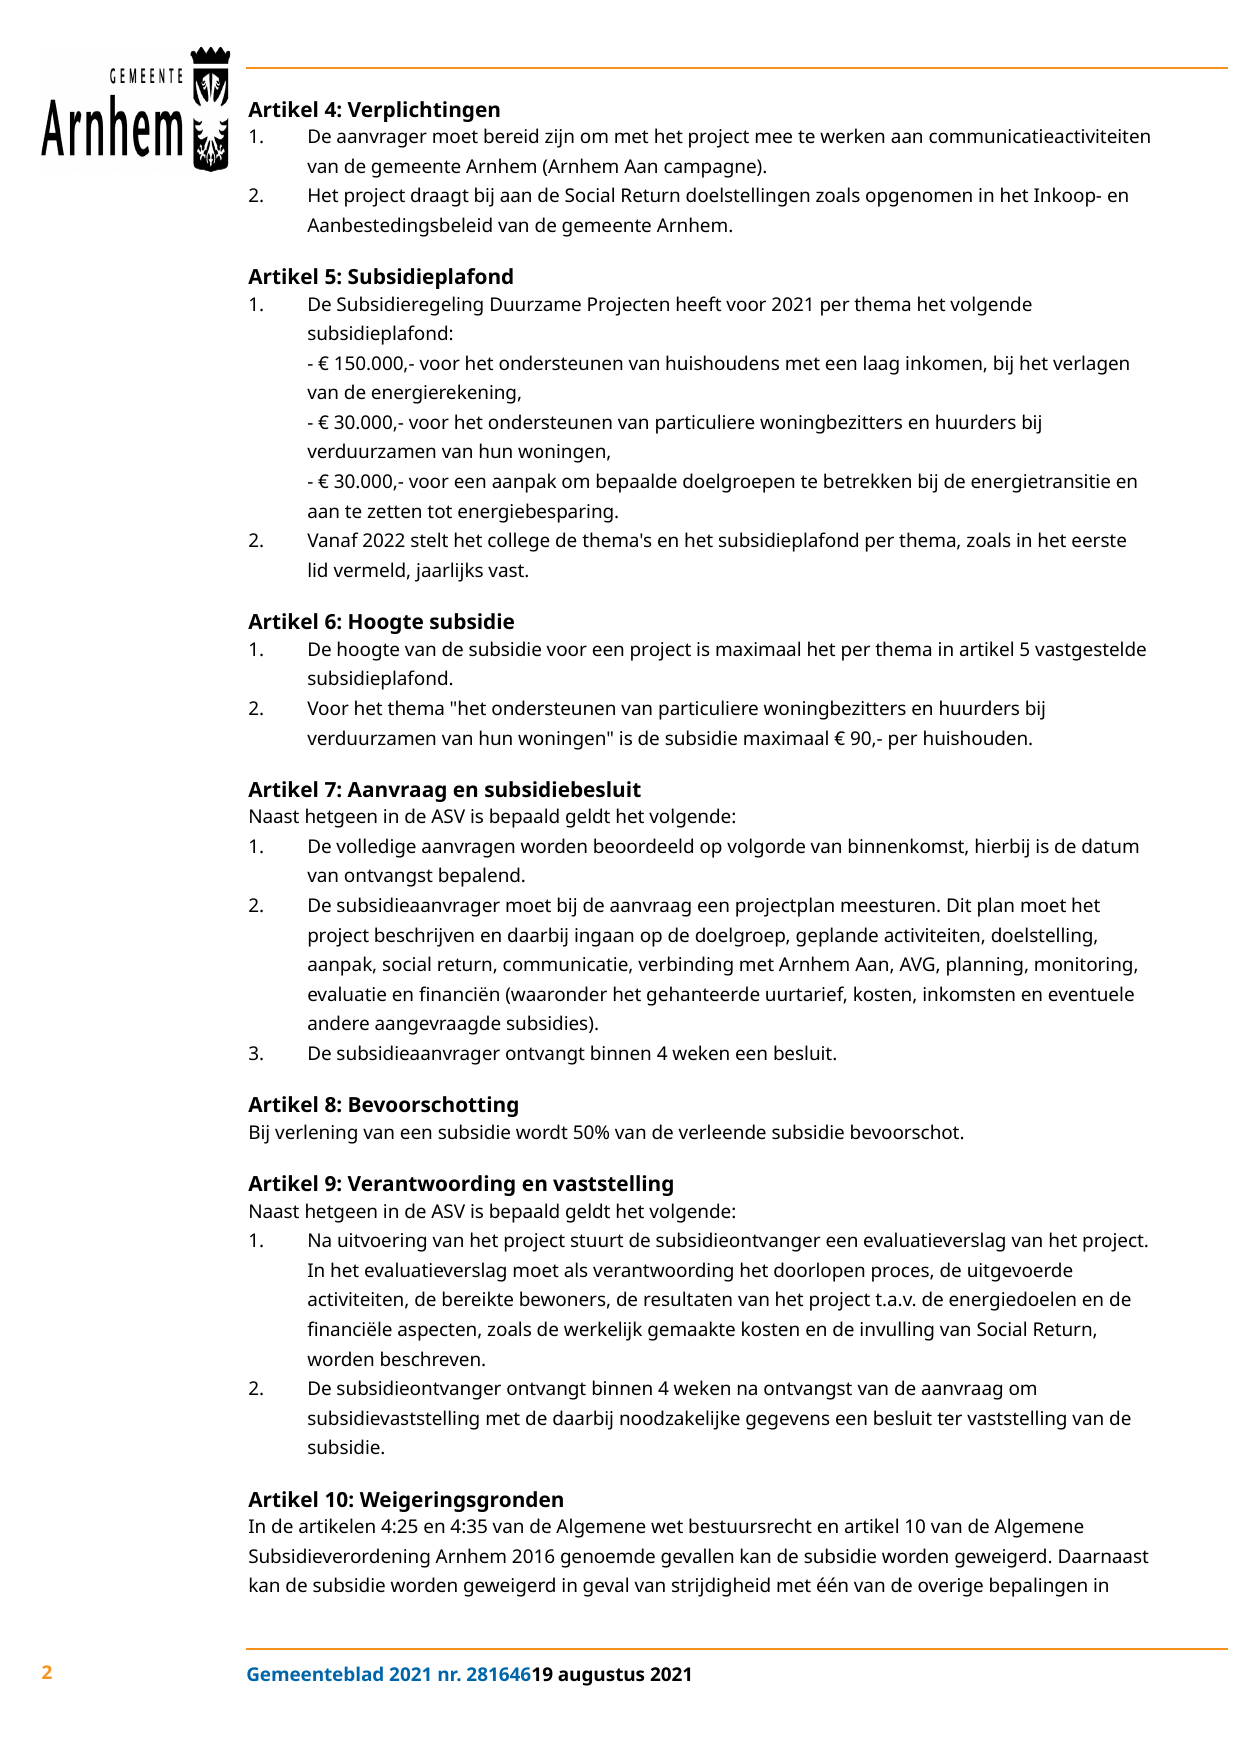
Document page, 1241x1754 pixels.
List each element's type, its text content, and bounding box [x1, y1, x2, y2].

text Artikel 10: Weigeringsgronden [248, 1485, 1152, 1513]
picture [41, 47, 231, 172]
list De volledige aanvragen worden beoordeeld op volgorde van binnenkomst, hierbij is de datum van ontvangst bepalend. [248, 833, 1152, 888]
text Artikel 9: Verantwoording en vaststelling [248, 1169, 1152, 1198]
list Voor het thema "het ondersteunen van particuliere woningbezitters en huurders bij verduurzamen van hun woningen" is de subsidie maximaal € 90,- per huishouden. [248, 695, 1152, 750]
list De subsidieaanvrager moet bij de aanvraag een projectplan meesturen. Dit plan moet het project beschrijven en daarbij ingaan op de doelgroep, geplande activiteiten, doelstelling, aanpak, social return, communicatie, verbinding met Arnhem Aan, AVG, planning, monitoring, evaluatie en financiën (waaronder het gehanteerde uurtarief, kosten, inkomsten en eventuele andere aangevraagde subsidies). [248, 892, 1152, 1036]
text Artikel 8: Bevoorschotting [248, 1091, 1152, 1119]
list De Subsidieregeling Duurzame Projecten heeft voor 2021 per thema het volgende subsidieplafond: [248, 291, 1152, 346]
text Artikel 4: Verplichtingen [248, 95, 1152, 123]
list - € 150.000,- voor het ondersteunen van huishoudens met een laag inkomen, bij het verlagen van de energierekening, [248, 350, 1152, 405]
text Naast hetgeen in de ASV is bepaald geldt het volgende: [248, 803, 1152, 829]
list Het project draagt bij aan de Social Return doelstellingen zoals opgenomen in het Inkoop- en Aanbestedingsbeleid van de gemeente Arnhem. [248, 182, 1152, 238]
list De subsidieaanvrager ontvangt binnen 4 weken een besluit. [248, 1040, 1152, 1066]
text In de artikelen 4:25 en 4:35 van de Algemene wet bestuursrecht en artikel 10 van de Algemene Subsidieverordening Arnhem 2016 genoemde gevallen kan de subsidie worden geweigerd. Daarnaast kan de subsidie worden geweigerd in geval van strijdigheid met één van de overige bepalingen in [248, 1513, 1152, 1598]
text Naast hetgeen in de ASV is bepaald geldt het volgende: [248, 1198, 1152, 1224]
text Artikel 6: Hoogte subsidie [248, 607, 1152, 636]
text Artikel 5: Subsidieplafond [248, 262, 1152, 291]
text Bij verlening van een subsidie wordt 50% van de verleende subsidie bevoorschot. [248, 1119, 1152, 1145]
list Na uitvoering van het project stuurt de subsidieontvanger een evaluatieverslag van het project. In het evaluatieverslag moet als verantwoording het doorlopen proces, de uitgevoerde activiteiten, de bereikte bewoners, de resultaten van het project t.a.v. de energiedoelen en de financiële aspecten, zoals de werkelijk gemaakte kosten en de invulling van Social Return, worden beschreven. [248, 1227, 1152, 1372]
list De hoogte van de subsidie voor een project is maximaal het per thema in artikel 5 vastgestelde subsidieplafond. [248, 636, 1152, 691]
list De aanvrager moet bereid zijn om met het project mee te werken aan communicatieactiviteiten van de gemeente Arnhem (Arnhem Aan campagne). [248, 123, 1152, 178]
text Artikel 7: Aanvraag en subsidiebesluit [248, 775, 1152, 803]
list Vanaf 2022 stelt het college de thema's en het subsidieplafond per thema, zoals in het eerste lid vermeld, jaarlijks vast. [248, 527, 1152, 583]
list - € 30.000,- voor een aanpak om bepaalde doelgroepen te betrekken bij de energietransitie en aan te zetten tot energiebesparing. [248, 468, 1152, 524]
list - € 30.000,- voor het ondersteunen van particuliere woningbezitters en huurders bij verduurzamen van hun woningen, [248, 409, 1152, 464]
list De subsidieontvanger ontvangt binnen 4 weken na ontvangst van de aanvraag om subsidievaststelling met de daarbij noodzakelijke gegevens een besluit ter vaststelling van de subsidie. [248, 1375, 1152, 1460]
